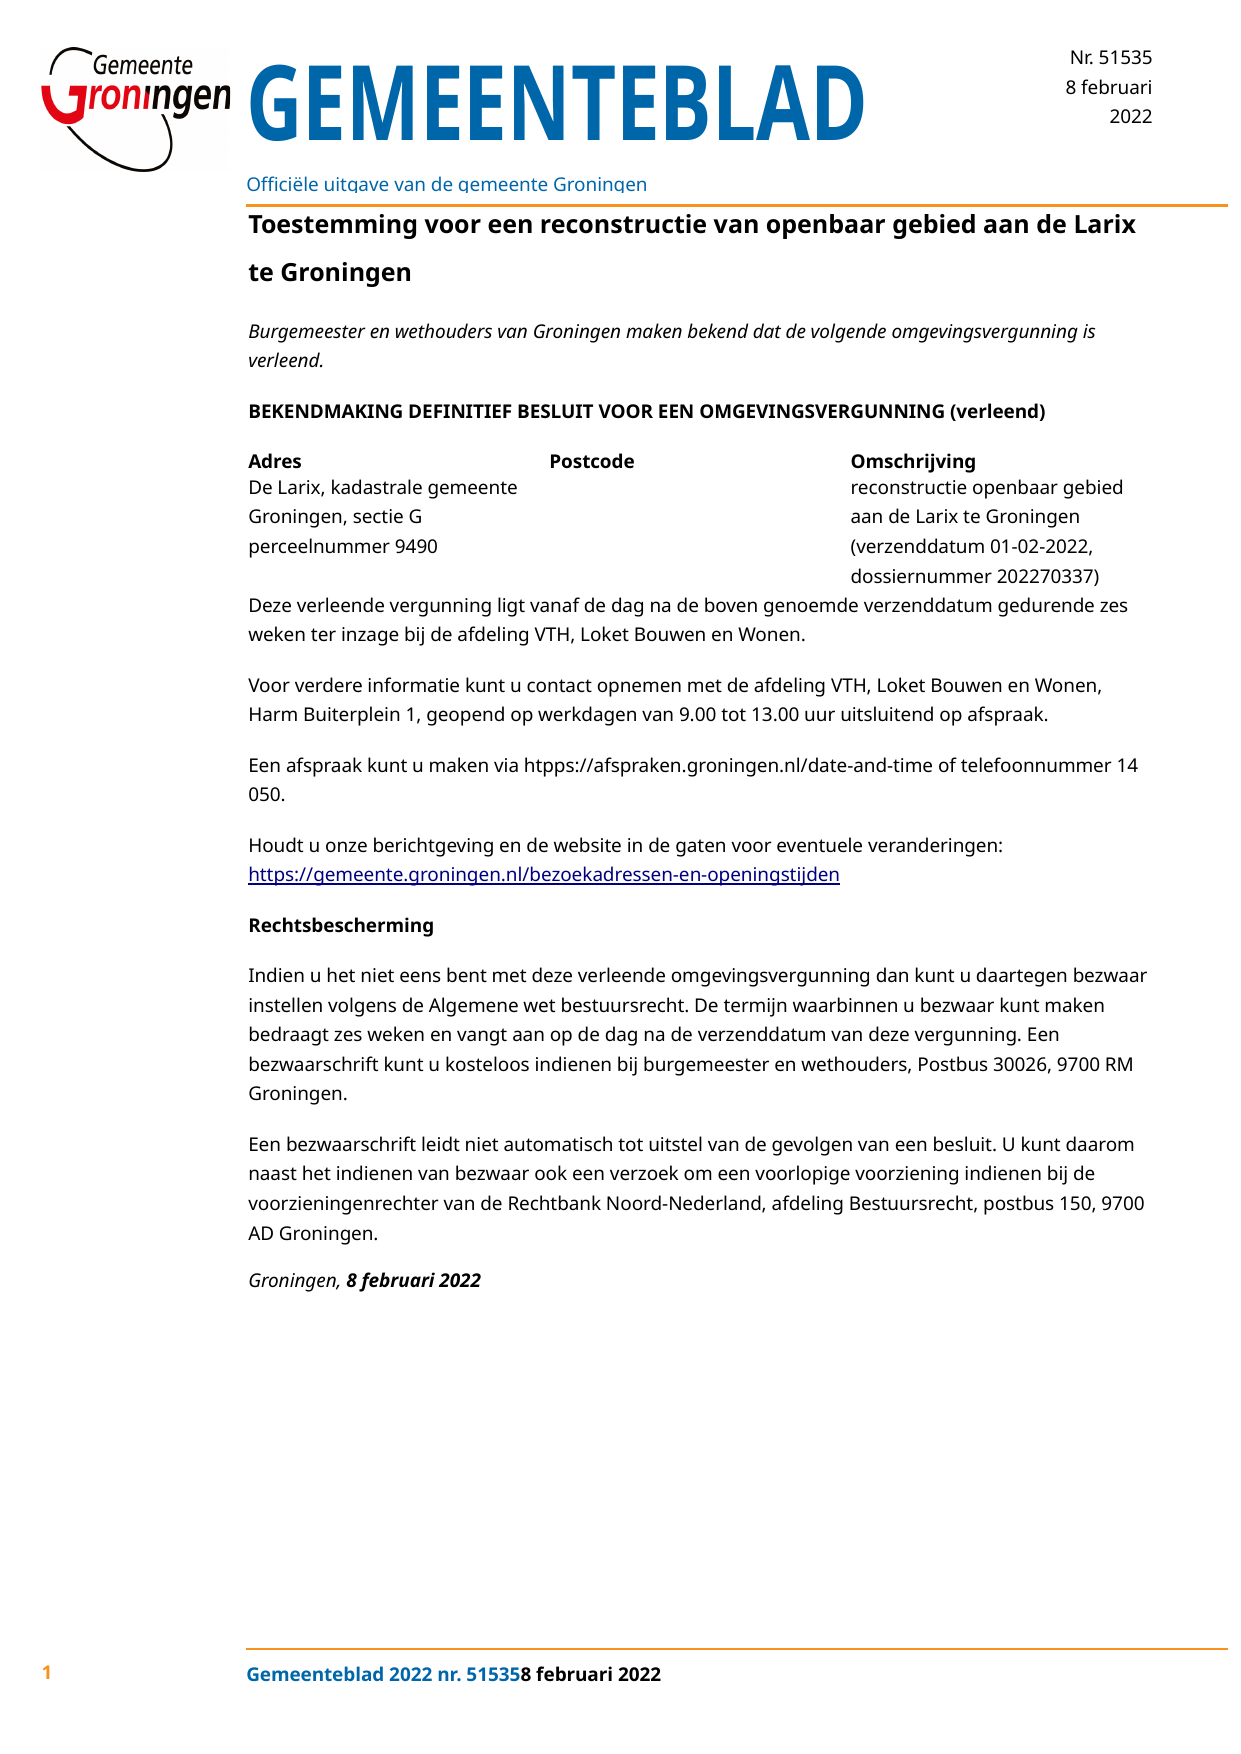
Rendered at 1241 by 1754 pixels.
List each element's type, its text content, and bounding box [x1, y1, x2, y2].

table_cell De Larix, kadastrale gemeente Groningen, sectie G perceelnummer 9490 [248, 474, 549, 589]
text Voor verdere informatie kunt u contact opnemen met de afdeling VTH, Loket Bouwen en Wonen, Harm Buiterplein 1, geopend op werkdagen van 9.00 tot 13.00 uur uitsluitend op afspraak. [248, 672, 1152, 727]
text Burgemeester en wethouders van Groningen maken bekend dat de volgende omgevingsvergunning is verleend. [248, 318, 1152, 373]
text Indien u het niet eens bent met deze verleende omgevingsvergunning dan kunt u daartegen bezwaar instellen volgens de Algemene wet bestuursrecht. De termijn waarbinnen u bezwaar kunt maken bedraagt zes weken en vangt aan op de dag na de verzenddatum van deze vergunning. Een bezwaarschrift kunt u kosteloos indienen bij burgemeester en wethouders, Postbus 30026, 9700 RM Groningen. [248, 962, 1152, 1106]
text Rechtsbescherming [248, 912, 1152, 938]
text Houdt u onze berichtgeving en de website in de gaten voor eventuele veranderingen: https://gemeente.groningen.nl/bezoekadressen-en-openingstijden [248, 832, 1152, 887]
table_cell reconstructie openbaar gebied aan de Larix te Groningen (verzenddatum 01-02-2022, dossiernummer 202270337) [850, 474, 1152, 589]
table_header Omschrijving [850, 449, 1152, 474]
table_cell [549, 474, 850, 589]
text BEKENDMAKING DEFINITIEF BESLUIT VOOR EEN OMGEVINGSVERGUNNING (verleend) [248, 398, 1152, 424]
text Deze verleende vergunning ligt vanaf de dag na de boven genoemde verzenddatum gedurende zes weken ter inzage bij de afdeling VTH, Loket Bouwen en Wonen. [248, 592, 1152, 647]
picture [41, 47, 231, 172]
text Een afspraak kunt u maken via htpps://afspraken.groningen.nl/date-and-time of telefoonnummer 14 050. [248, 752, 1152, 807]
table_header Adres [248, 449, 549, 474]
table_header Postcode [549, 449, 850, 474]
text Groningen, 8 februari 2022 [248, 1268, 1152, 1293]
text Een bezwaarschrift leidt niet automatisch tot uitstel van de gevolgen van een besluit. U kunt daarom naast het indienen van bezwaar ook een verzoek om een voorlopige voorziening indienen bij de voorzieningenrechter van de Rechtbank Noord-Nederland, afdeling Bestuursrecht, postbus 150, 9700 AD Groningen. [248, 1131, 1152, 1246]
text Toestemming voor een reconstructie van openbaar gebied aan de Larix te Groningen [248, 207, 1152, 288]
